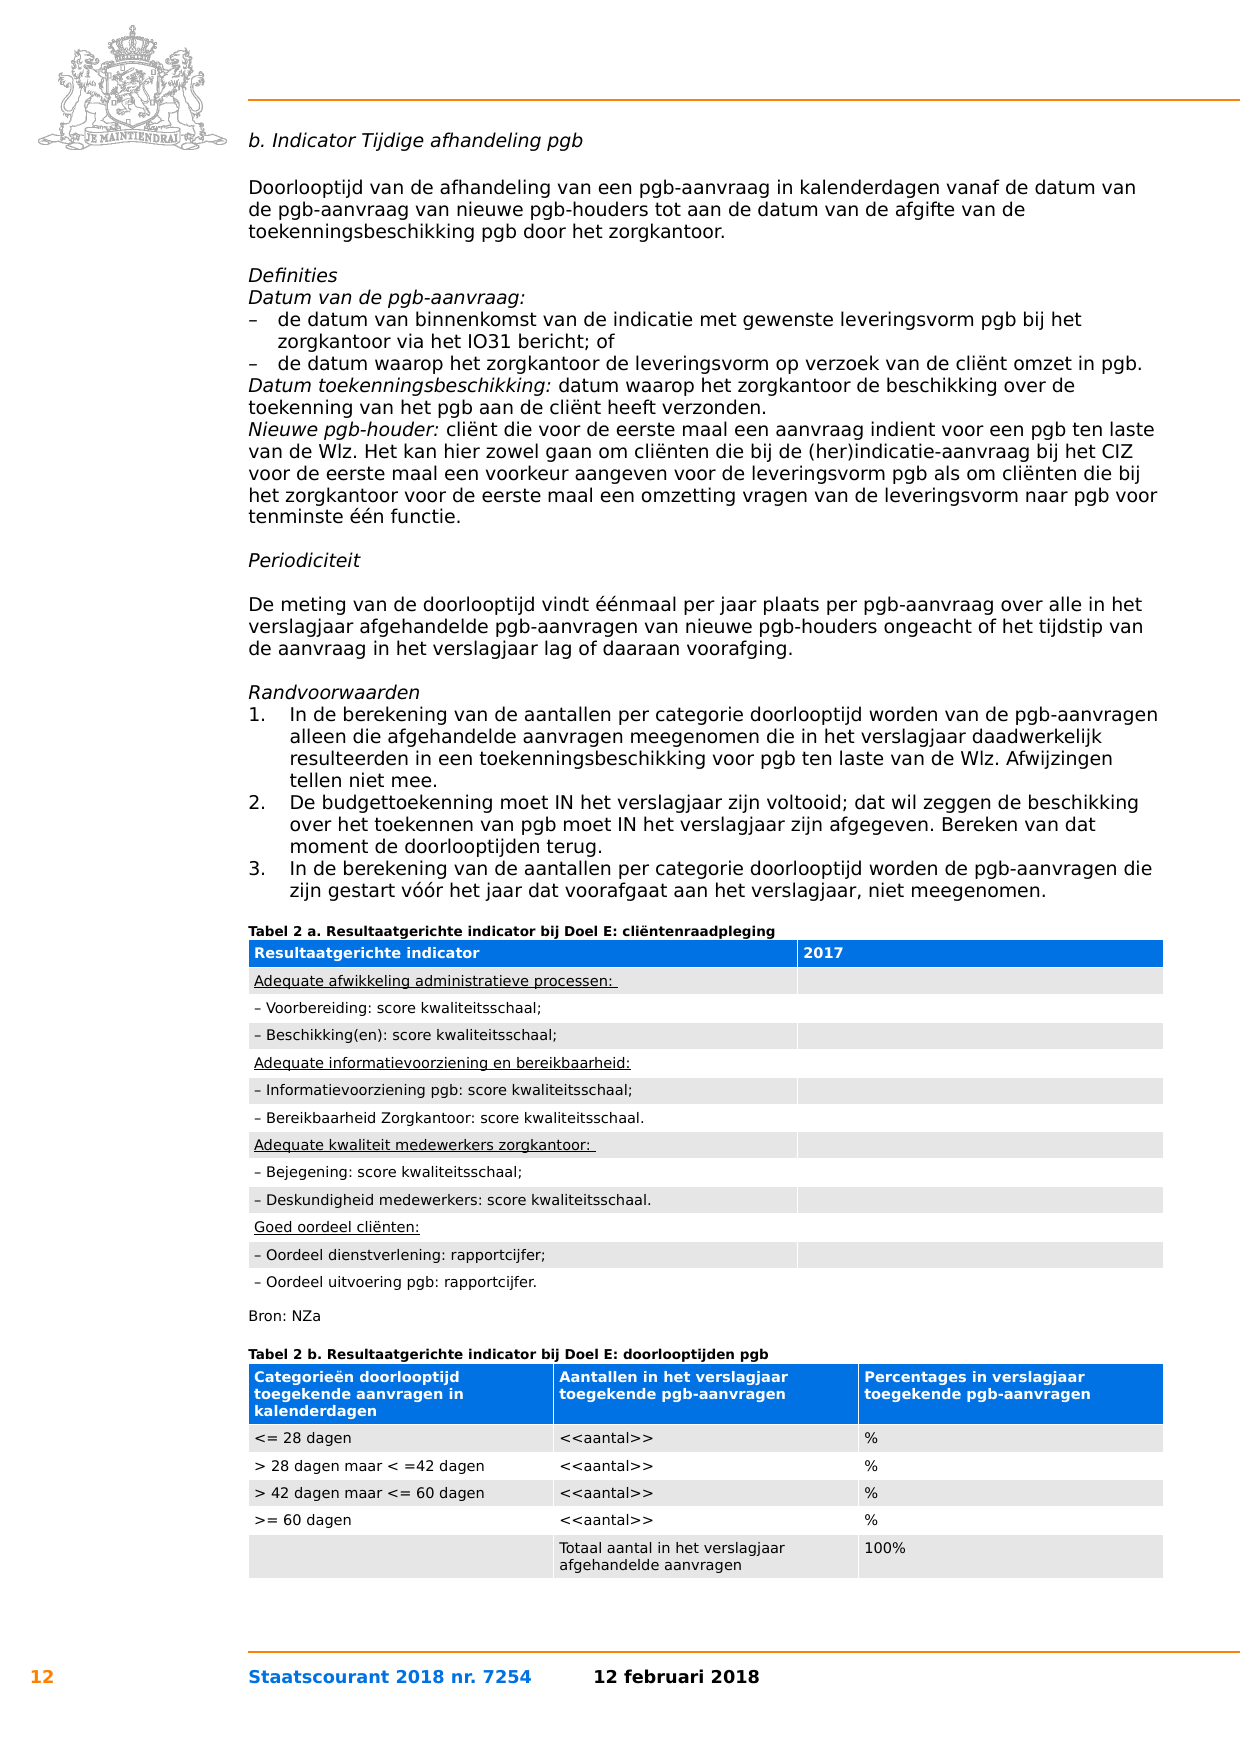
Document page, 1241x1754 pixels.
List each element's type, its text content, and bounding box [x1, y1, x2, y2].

subtitle Randvoorwaarden [248, 682, 1163, 704]
table_cell Totaal aantal in het verslagjaar afgehandelde aanvragen [554, 1535, 858, 1578]
picture [38, 25, 227, 150]
table_cell > 42 dagen maar <= 60 dagen [249, 1480, 553, 1506]
text Datum toekenningsbeschikking: datum waarop het zorgkantoor de beschikking over de toekenning van het pgb aan de cliënt heeft verzonden. [248, 374, 1163, 418]
table_cell [798, 1187, 1163, 1213]
table_cell [798, 1269, 1163, 1296]
table_cell – Beschikking(en): score kwaliteitsschaal; [249, 1023, 797, 1049]
table_cell [798, 1050, 1163, 1076]
text 1. In de berekening van de aantallen per categorie doorlooptijd worden van de pgb-aanvragen alleen die afgehandelde aanvragen meegenomen die in het verslagjaar daadwerkelijk resulteerden in een toekenningsbeschikking voor pgb ten laste van de Wlz. Afwijzingen tellen niet mee. [248, 704, 1163, 792]
table_cell [798, 1214, 1163, 1241]
table_cell Adequate afwikkeling administratieve processen: [249, 968, 797, 994]
table_cell <<aantal>> [554, 1508, 858, 1534]
subtitle b. Indicator Tijdige afhandeling pgb [248, 130, 1163, 152]
table_cell 100% [859, 1535, 1163, 1578]
table_cell [798, 1078, 1163, 1104]
table_cell – Oordeel dienstverlening: rapportcijfer; [249, 1242, 797, 1268]
table_cell 2017 [798, 940, 1163, 967]
text Datum van de pgb-aanvraag: [248, 287, 1163, 309]
text Nieuwe pgb-houder: cliënt die voor de eerste maal een aanvraag indient voor een pgb ten laste van de Wlz. Het kan hier zowel gaan om cliënten die bij de (her)indicatie-aanvraag bij het CIZ voor de eerste maal een voorkeur aangeven voor de leveringsvorm pgb als om cliënten die bij het zorgkantoor voor de eerste maal een omzetting vragen van de leveringsvorm naar pgb voor tenminste één functie. [248, 418, 1163, 528]
table_cell <<aantal>> [554, 1453, 858, 1479]
table_cell – Oordeel uitvoering pgb: rapportcijfer. [249, 1269, 797, 1296]
text – de datum van binnenkomst van de indicatie met gewenste leveringsvorm pgb bij het zorgkantoor via het IO31 bericht; of [248, 309, 1163, 353]
table_cell % [859, 1425, 1163, 1452]
table_cell – Informatievoorziening pgb: score kwaliteitsschaal; [249, 1078, 797, 1104]
table_cell % [859, 1480, 1163, 1506]
table_cell Categorieën doorlooptijd toegekende aanvragen in kalenderdagen [249, 1364, 553, 1424]
table_cell Adequate informatievoorziening en bereikbaarheid: [249, 1050, 797, 1076]
table_cell [798, 1132, 1163, 1158]
table_cell – Bereikbaarheid Zorgkantoor: score kwaliteitsschaal. [249, 1105, 797, 1131]
table_cell [249, 1535, 553, 1578]
table_cell % [859, 1508, 1163, 1534]
table_cell > 28 dagen maar < =42 dagen [249, 1453, 553, 1479]
table_cell Aantallen in het verslagjaar toegekende pgb-aanvragen [554, 1364, 858, 1424]
table_cell <<aantal>> [554, 1425, 858, 1452]
table_cell [798, 1105, 1163, 1131]
table_cell Goed oordeel cliënten: [249, 1214, 797, 1241]
table_cell Percentages in verslagjaar toegekende pgb-aanvragen [859, 1364, 1163, 1424]
subtitle Periodiciteit [248, 550, 1163, 572]
table_cell – Deskundigheid medewerkers: score kwaliteitsschaal. [249, 1187, 797, 1213]
text 2. De budgettoekenning moet IN het verslagjaar zijn voltooid; dat wil zeggen de beschikking over het toekennen van pgb moet IN het verslagjaar zijn afgegeven. Bereken van dat moment de doorlooptijden terug. [248, 792, 1163, 858]
table_header Tabel 2 a. Resultaatgerichte indicator bij Doel E: cliëntenraadpleging [248, 924, 1163, 939]
table_cell [798, 1023, 1163, 1049]
table_cell Bron: NZa [248, 1297, 1163, 1325]
table_cell [798, 968, 1163, 994]
text Doorlooptijd van de afhandeling van een pgb-aanvraag in kalenderdagen vanaf de datum van de pgb-aanvraag van nieuwe pgb-houders tot aan de datum van de afgifte van de toekenningsbeschikking pgb door het zorgkantoor. [248, 177, 1163, 243]
table_cell <<aantal>> [554, 1480, 858, 1506]
table_cell >= 60 dagen [249, 1508, 553, 1534]
table_cell [798, 1160, 1163, 1186]
table_cell [798, 1242, 1163, 1268]
table_cell <= 28 dagen [249, 1425, 553, 1452]
table_cell – Voorbereiding: score kwaliteitsschaal; [249, 995, 797, 1022]
table_cell Resultaatgerichte indicator [249, 940, 797, 967]
subtitle Definities [248, 265, 1163, 287]
text 3. In de berekening van de aantallen per categorie doorlooptijd worden de pgb-aanvragen die zijn gestart vóór het jaar dat voorafgaat aan het verslagjaar, niet meegenomen. [248, 858, 1163, 902]
table_cell [798, 995, 1163, 1022]
table_cell – Bejegening: score kwaliteitsschaal; [249, 1160, 797, 1186]
table_cell % [859, 1453, 1163, 1479]
text – de datum waarop het zorgkantoor de leveringsvorm op verzoek van de cliënt omzet in pgb. [248, 353, 1163, 374]
table_cell Adequate kwaliteit medewerkers zorgkantoor: [249, 1132, 797, 1158]
text De meting van de doorlooptijd vindt éénmaal per jaar plaats per pgb-aanvraag over alle in het verslagjaar afgehandelde pgb-aanvragen van nieuwe pgb-houders ongeacht of het tijdstip van de aanvraag in het verslagjaar lag of daaraan voorafging. [248, 594, 1163, 660]
table_header Tabel 2 b. Resultaatgerichte indicator bij Doel E: doorlooptijden pgb [248, 1347, 1163, 1363]
